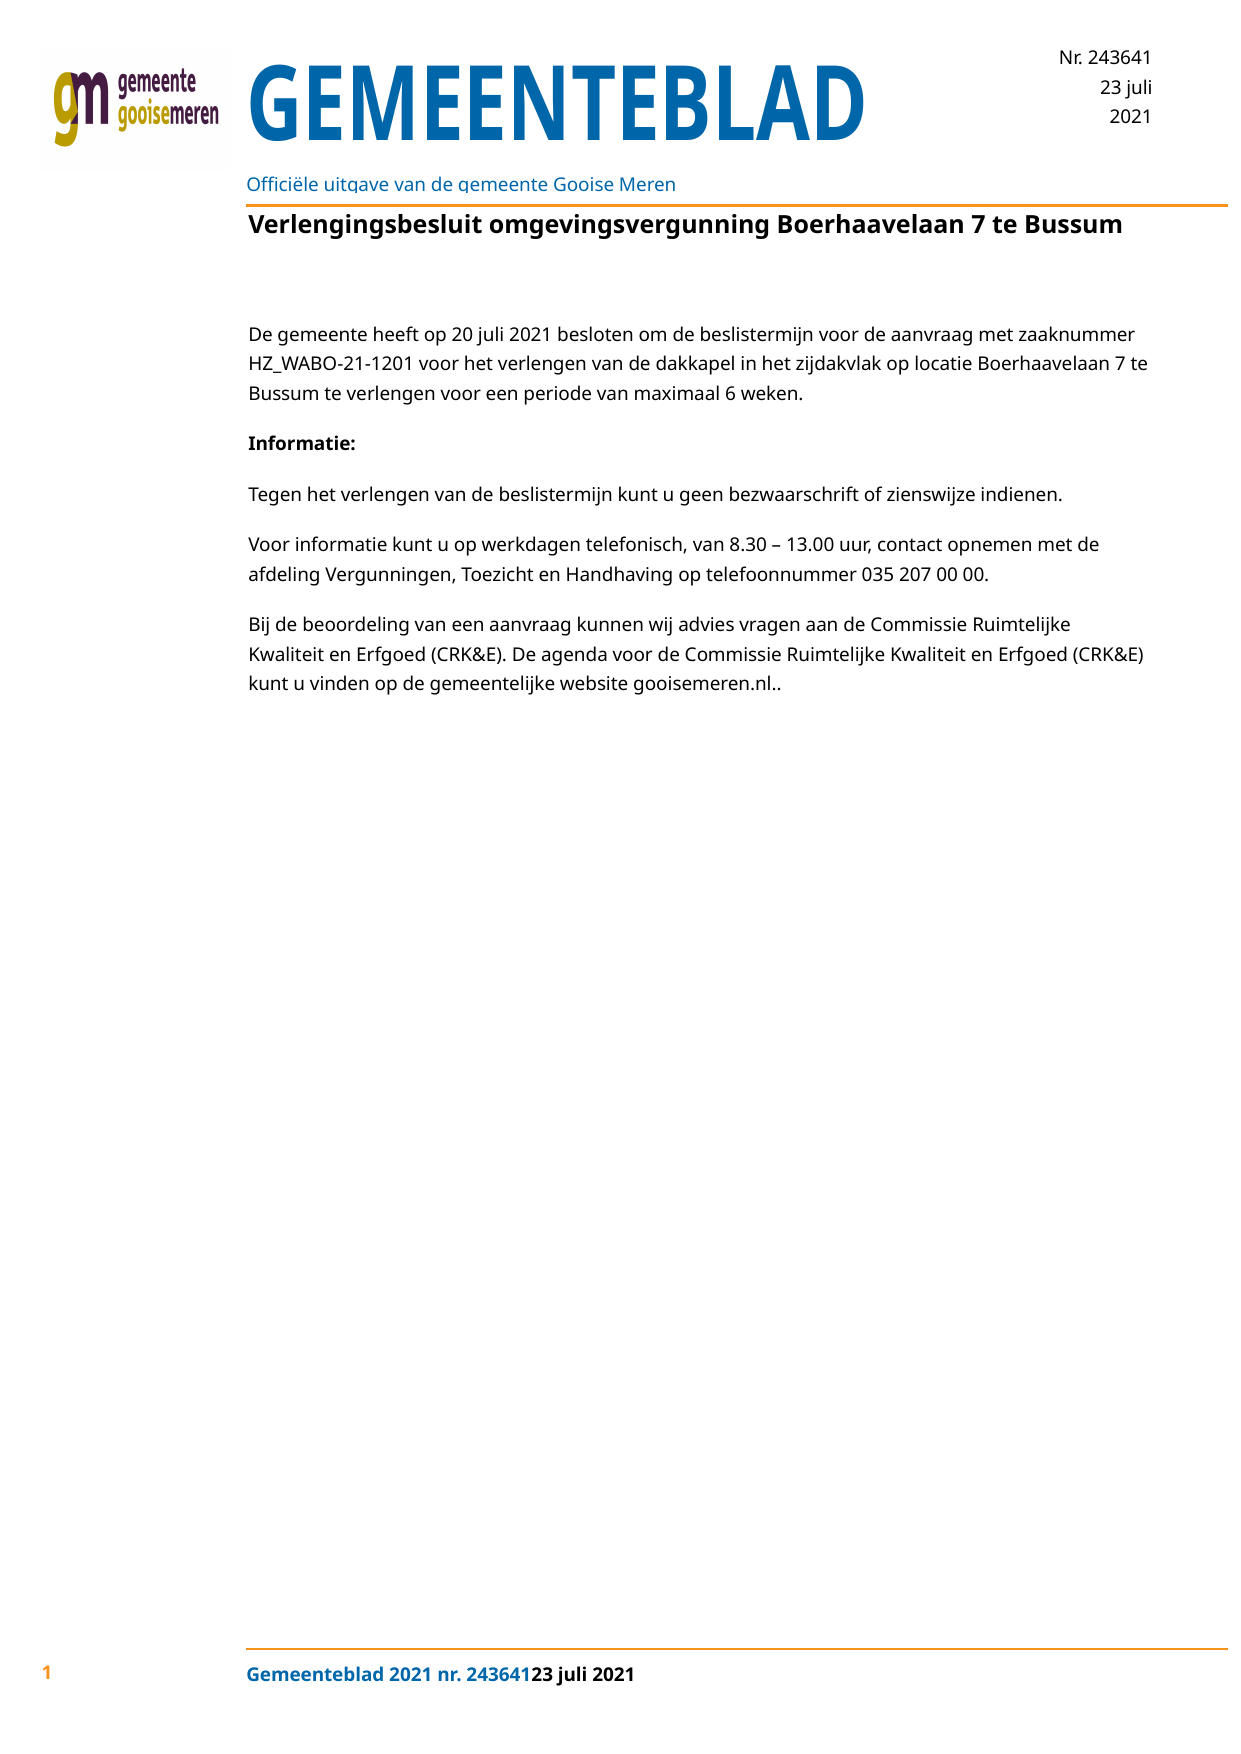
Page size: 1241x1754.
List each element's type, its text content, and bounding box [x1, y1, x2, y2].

text De gemeente heeft op 20 juli 2021 besloten om de beslistermijn voor de aanvraag met zaaknummer HZ_WABO-21-1201 voor het verlengen van de dakkapel in het zijdakvlak op locatie Boerhaavelaan 7 te Bussum te verlengen voor een periode van maximaal 6 weken. [248, 321, 1152, 406]
text Voor informatie kunt u op werkdagen telefonisch, van 8.30 – 13.00 uur, contact opnemen met de afdeling Vergunningen, Toezicht en Handhaving op telefoonnummer 035 207 00 00. [248, 531, 1152, 586]
text Bij de beoordeling van een aanvraag kunnen wij advies vragen aan de Commissie Ruimtelijke Kwaliteit en Erfgoed (CRK&E). De agenda voor de Commissie Ruimtelijke Kwaliteit en Erfgoed (CRK&E) kunt u vinden op de gemeentelijke website gooisemeren.nl.. [248, 611, 1152, 696]
text Verlengingsbesluit omgevingsvergunning Boerhaavelaan 7 te Bussum [248, 207, 1152, 241]
text Tegen het verlengen van de beslistermijn kunt u geen bezwaarschrift of zienswijze indienen. [248, 481, 1152, 506]
picture [41, 47, 231, 172]
text Informatie: [248, 430, 1152, 456]
